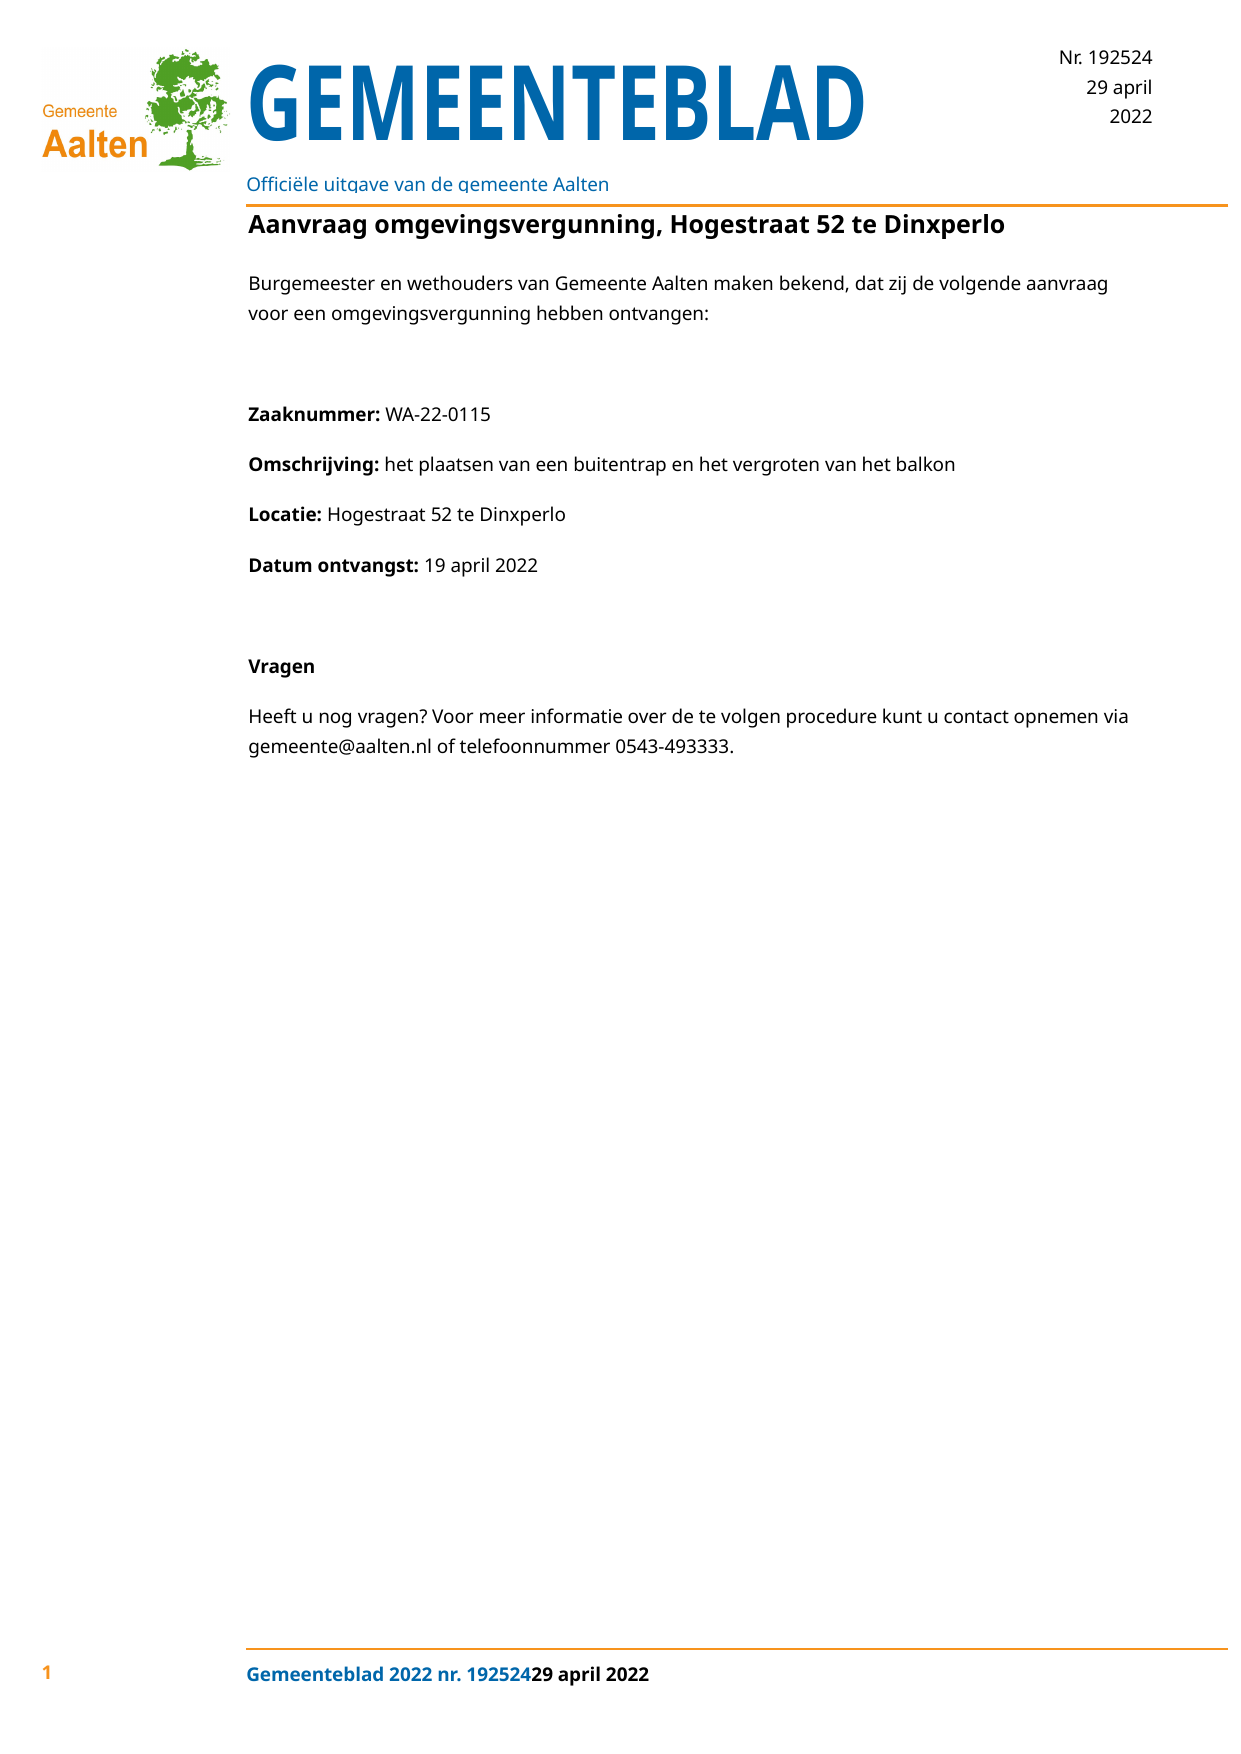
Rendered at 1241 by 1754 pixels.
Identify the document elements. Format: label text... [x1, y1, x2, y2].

text Locatie: Hogestraat 52 te Dinxperlo [248, 502, 1152, 527]
text Vragen [248, 653, 1152, 678]
picture [41, 47, 231, 172]
text Heeft u nog vragen? Voor meer informatie over de te volgen procedure kunt u contact opnemen via gemeente@aalten.nl of telefoonnummer 0543-493333. [248, 703, 1152, 758]
text Zaaknummer: WA-22-0115 [248, 401, 1152, 426]
text Aanvraag omgevingsvergunning, Hogestraat 52 te Dinxperlo [248, 207, 1152, 241]
text Datum ontvangst: 19 april 2022 [248, 552, 1152, 578]
text Omschrijving: het plaatsen van een buitentrap en het vergroten van het balkon [248, 451, 1152, 477]
text Burgemeester en wethouders van Gemeente Aalten maken bekend, dat zij de volgende aanvraag voor een omgevingsvergunning hebben ontvangen: [248, 270, 1152, 326]
